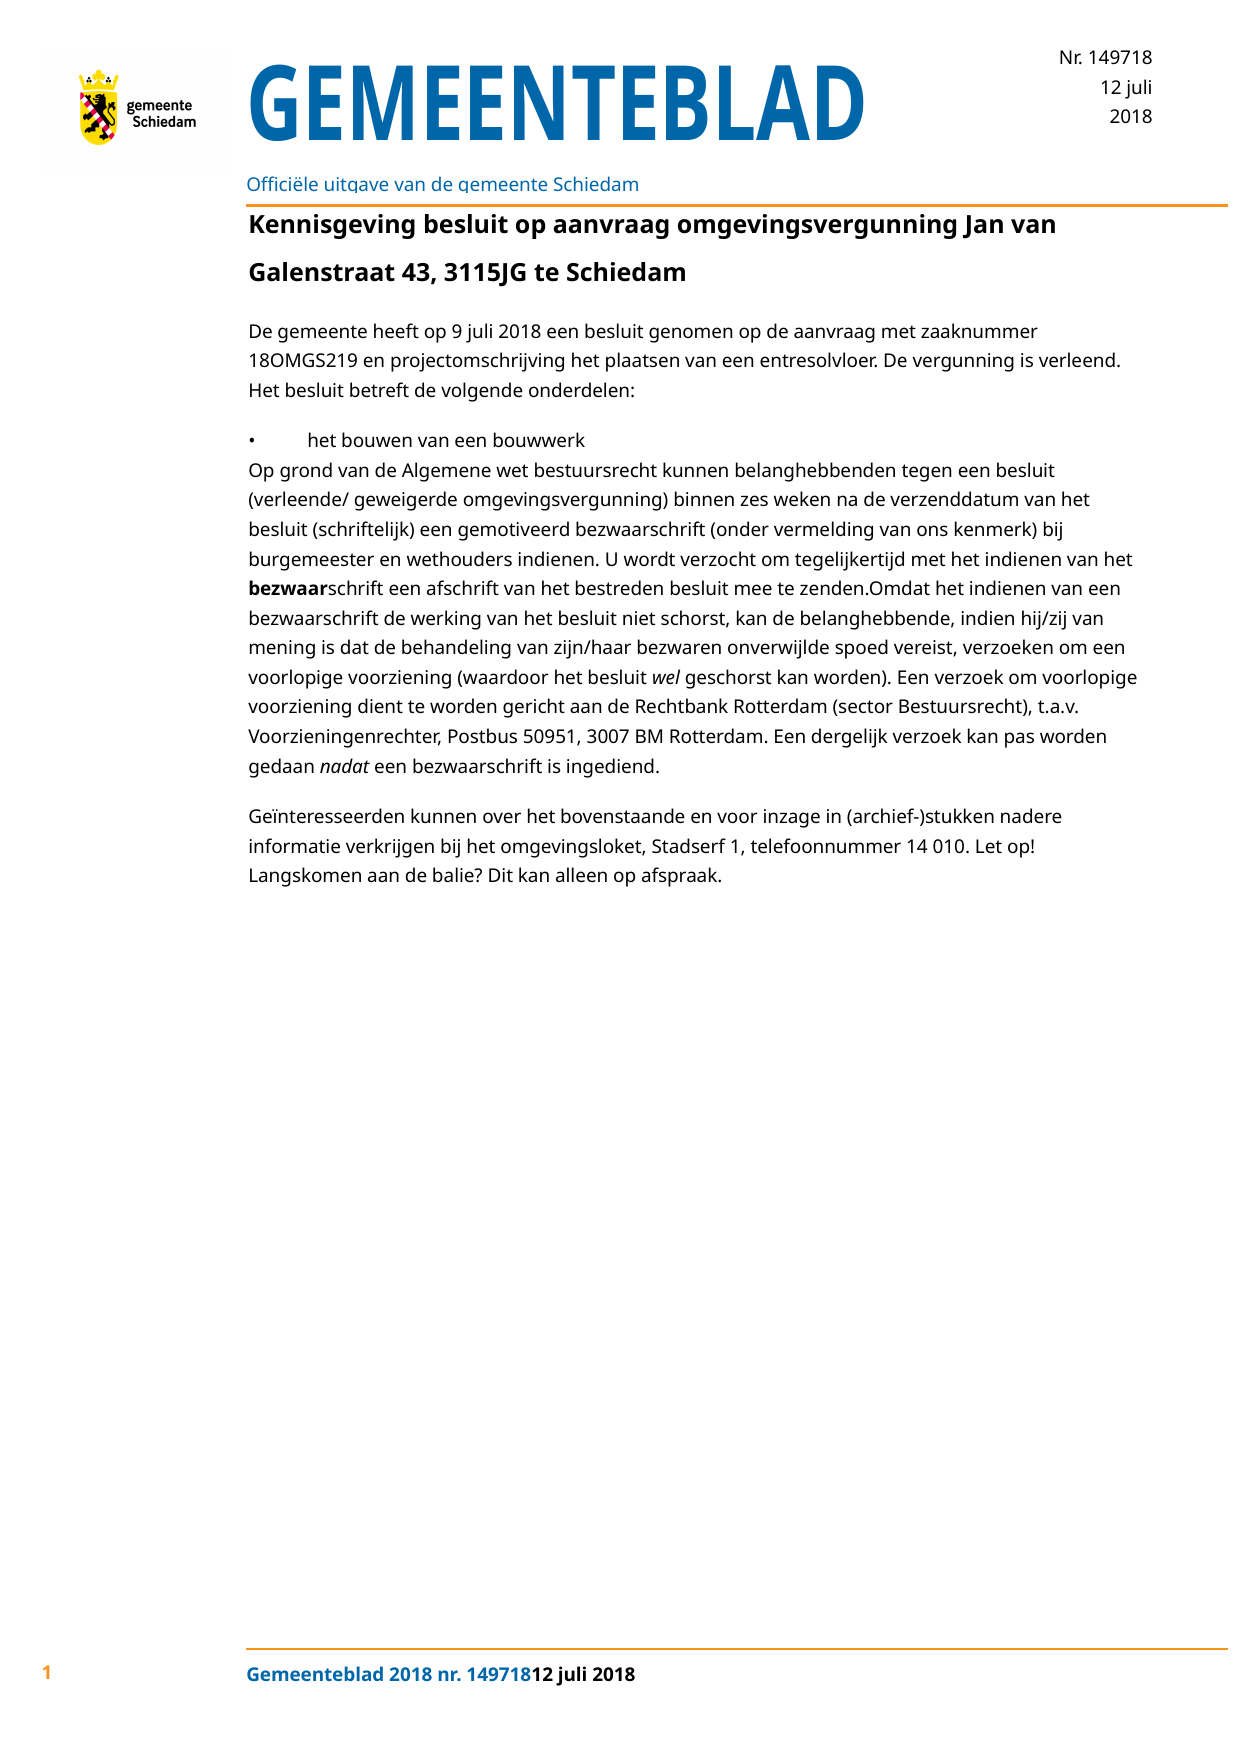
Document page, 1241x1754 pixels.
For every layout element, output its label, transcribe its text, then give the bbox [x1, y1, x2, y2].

text Geïnteresseerden kunnen over het bovenstaande en voor inzage in (archief-)stukken nadere informatie verkrijgen bij het omgevingsloket, Stadserf 1, telefoonnummer 14 010. Let op! Langskomen aan de balie? Dit kan alleen op afspraak. [248, 803, 1152, 888]
text De gemeente heeft op 9 juli 2018 een besluit genomen op de aanvraag met zaaknummer 18OMGS219 en projectomschrijving het plaatsen van een entresolvloer. De vergunning is verleend. Het besluit betreft de volgende onderdelen: [248, 318, 1152, 403]
text Op grond van de Algemene wet bestuursrecht kunnen belanghebbenden tegen een besluit (verleende/ geweigerde omgevingsvergunning) binnen zes weken na de verzenddatum van het besluit (schriftelijk) een gemotiveerd bezwaarschrift (onder vermelding van ons kenmerk) bij burgemeester en wethouders indienen. U wordt verzocht om tegelijkertijd met het indienen van het bezwaarschrift een afschrift van het bestreden besluit mee te zenden.Omdat het indienen van een bezwaarschrift de werking van het besluit niet schorst, kan de belanghebbende, indien hij/zij van mening is dat de behandeling van zijn/haar bezwaren onverwijlde spoed vereist, verzoeken om een voorlopige voorziening (waardoor het besluit wel geschorst kan worden). Een verzoek om voorlopige voorziening dient te worden gericht aan de Rechtbank Rotterdam (sector Bestuursrecht), t.a.v. Voorzieningenrechter, Postbus 50951, 3007 BM Rotterdam. Een dergelijk verzoek kan pas worden gedaan nadat een bezwaarschrift is ingediend. [248, 457, 1152, 779]
list het bouwen van een bouwwerk [248, 427, 1152, 453]
picture [41, 47, 231, 172]
text Kennisgeving besluit op aanvraag omgevingsvergunning Jan van Galenstraat 43, 3115JG te Schiedam [248, 207, 1152, 288]
